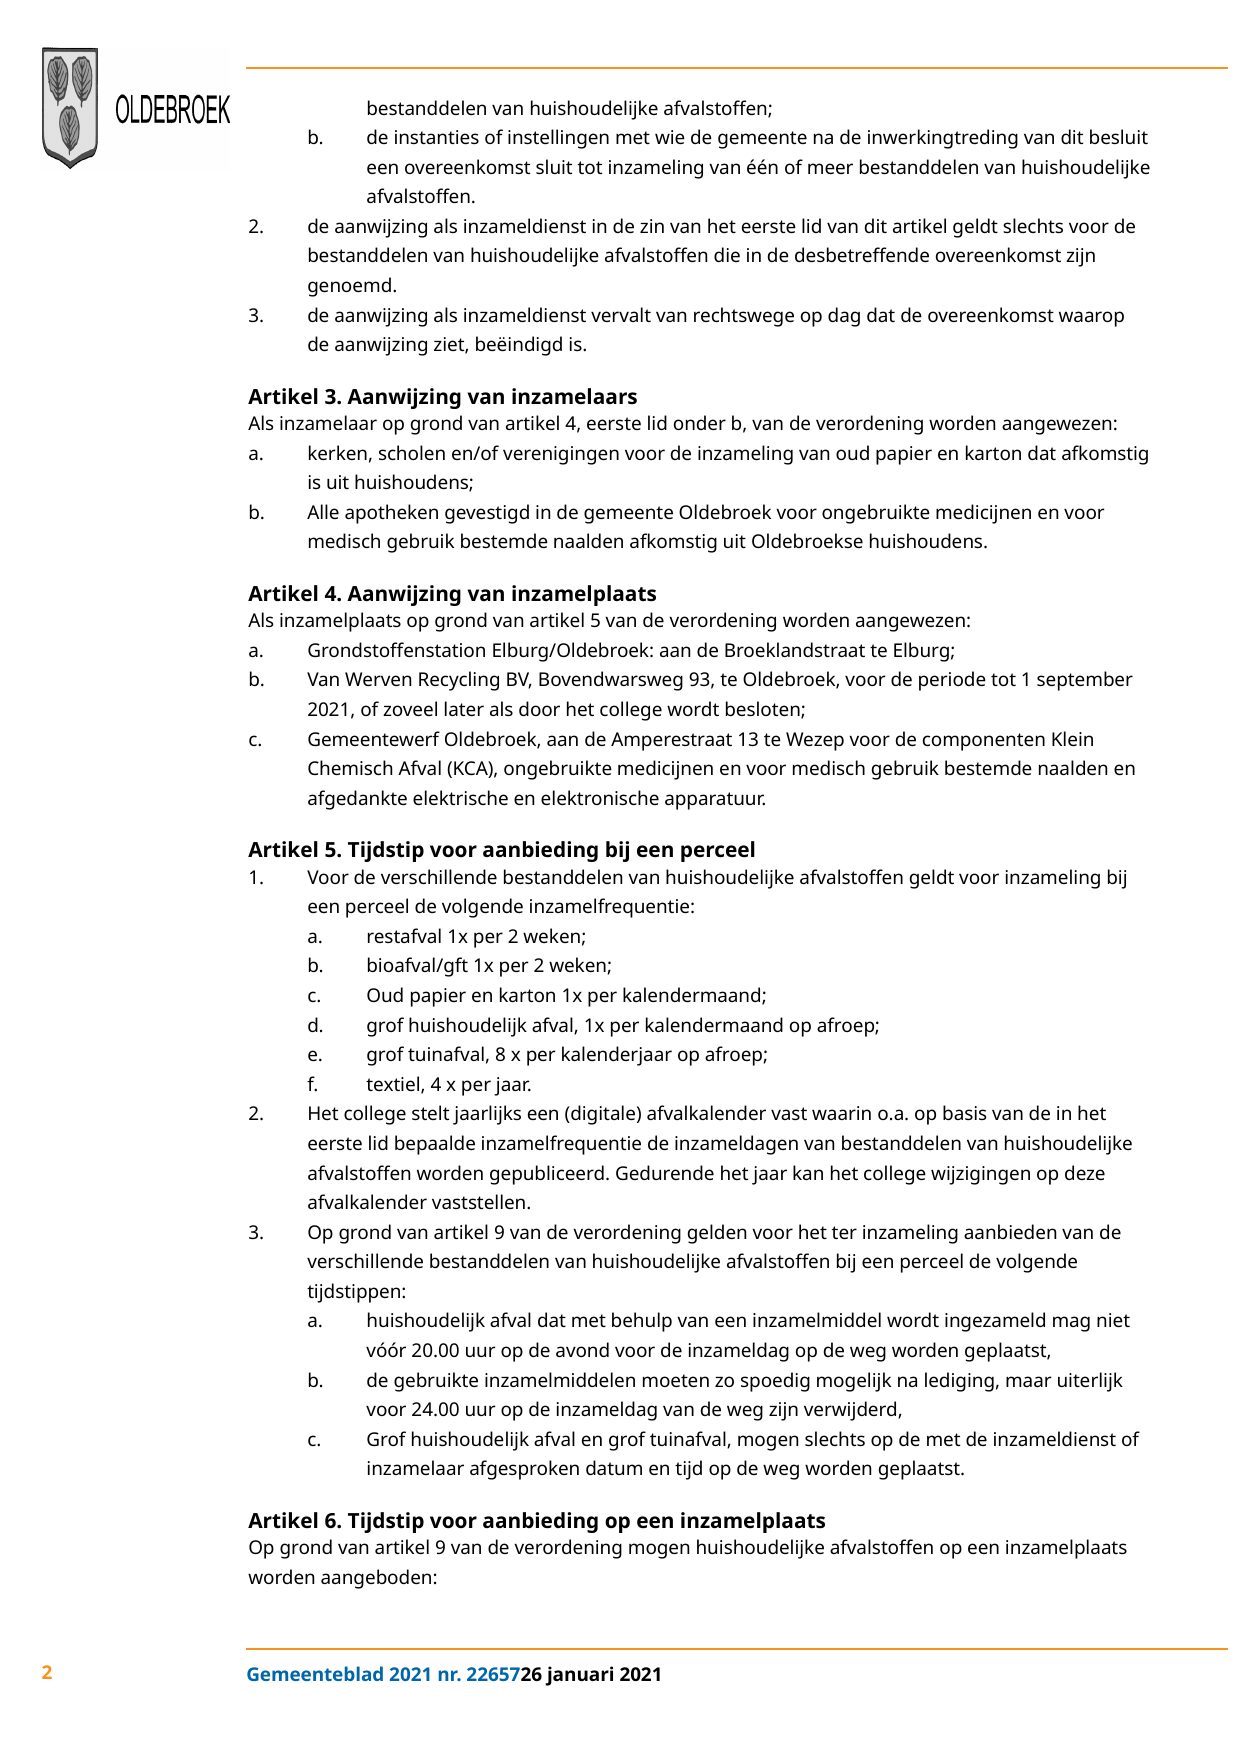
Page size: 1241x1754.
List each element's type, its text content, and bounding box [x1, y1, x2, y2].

text Als inzamelplaats op grond van artikel 5 van de verordening worden aangewezen: [248, 607, 1152, 633]
list textiel, 4 x per jaar. [307, 1071, 1152, 1097]
list bestanddelen van huishoudelijke afvalstoffen; [307, 95, 1152, 121]
list huishoudelijk afval dat met behulp van een inzamelmiddel wordt ingezameld mag niet vóór 20.00 uur op de avond voor de inzameldag op de weg worden geplaatst, [307, 1308, 1152, 1363]
list Grondstoffenstation Elburg/Oldebroek: aan de Broeklandstraat te Elburg; [248, 637, 1152, 663]
list de aanwijzing als inzameldienst vervalt van rechtswege op dag dat de overeenkomst waarop de aanwijzing ziet, beëindigd is. [248, 302, 1152, 357]
list bioafval/gft 1x per 2 weken; [307, 953, 1152, 978]
list Grof huishoudelijk afval en grof tuinafval, mogen slechts op de met de inzameldienst of inzamelaar afgesproken datum en tijd op de weg worden geplaatst. [307, 1426, 1152, 1481]
list grof huishoudelijk afval, 1x per kalendermaand op afroep; [307, 1012, 1152, 1037]
list restafval 1x per 2 weken; [307, 923, 1152, 949]
list kerken, scholen en/of verenigingen voor de inzameling van oud papier en karton dat afkomstig is uit huishoudens; [248, 440, 1152, 495]
text Als inzamelaar op grond van artikel 4, eerste lid onder b, van de verordening worden aangewezen: [248, 410, 1152, 436]
text Artikel 5. Tijdstip voor aanbieding bij een perceel [248, 835, 1152, 864]
list Van Werven Recycling BV, Bovendwarsweg 93, te Oldebroek, voor de periode tot 1 september 2021, of zoveel later als door het college wordt besloten; [248, 667, 1152, 722]
text Artikel 4. Aanwijzing van inzamelplaats [248, 579, 1152, 607]
list de gebruikte inzamelmiddelen moeten zo spoedig mogelijk na lediging, maar uiterlijk voor 24.00 uur op de inzameldag van de weg zijn verwijderd, [307, 1367, 1152, 1422]
text Artikel 6. Tijdstip voor aanbieding op een inzamelplaats [248, 1506, 1152, 1534]
list de instanties of instellingen met wie de gemeente na de inwerkingtreding van dit besluit een overeenkomst sluit tot inzameling van één of meer bestanddelen van huishoudelijke afvalstoffen. [307, 124, 1152, 209]
text Op grond van artikel 9 van de verordening mogen huishoudelijke afvalstoffen op een inzamelplaats worden aangeboden: [248, 1534, 1152, 1590]
list Gemeentewerf Oldebroek, aan de Amperestraat 13 te Wezep voor de componenten Klein Chemisch Afval (KCA), ongebruikte medicijnen en voor medisch gebruik bestemde naalden en afgedankte elektrische en elektronische apparatuur. [248, 726, 1152, 811]
list de aanwijzing als inzameldienst in de zin van het eerste lid van dit artikel geldt slechts voor de bestanddelen van huishoudelijke afvalstoffen die in de desbetreffende overeenkomst zijn genoemd. [248, 213, 1152, 298]
text Artikel 3. Aanwijzing van inzamelaars [248, 382, 1152, 410]
list Oud papier en karton 1x per kalendermaand; [307, 982, 1152, 1008]
picture [41, 47, 231, 172]
list Het college stelt jaarlijks een (digitale) afvalkalender vast waarin o.a. op basis van de in het eerste lid bepaalde inzamelfrequentie de inzameldagen van bestanddelen van huishoudelijke afvalstoffen worden gepubliceerd. Gedurende het jaar kan het college wijzigingen op deze afvalkalender vaststellen. [248, 1101, 1152, 1215]
list Op grond van artikel 9 van de verordening gelden voor het ter inzameling aanbieden van de verschillende bestanddelen van huishoudelijke afvalstoffen bij een perceel de volgende tijdstippen: [248, 1219, 1152, 1304]
list Voor de verschillende bestanddelen van huishoudelijke afvalstoffen geldt voor inzameling bij een perceel de volgende inzamelfrequentie: [248, 864, 1152, 919]
list grof tuinafval, 8 x per kalenderjaar op afroep; [307, 1041, 1152, 1067]
list Alle apotheken gevestigd in de gemeente Oldebroek voor ongebruikte medicijnen en voor medisch gebruik bestemde naalden afkomstig uit Oldebroekse huishoudens. [248, 499, 1152, 554]
